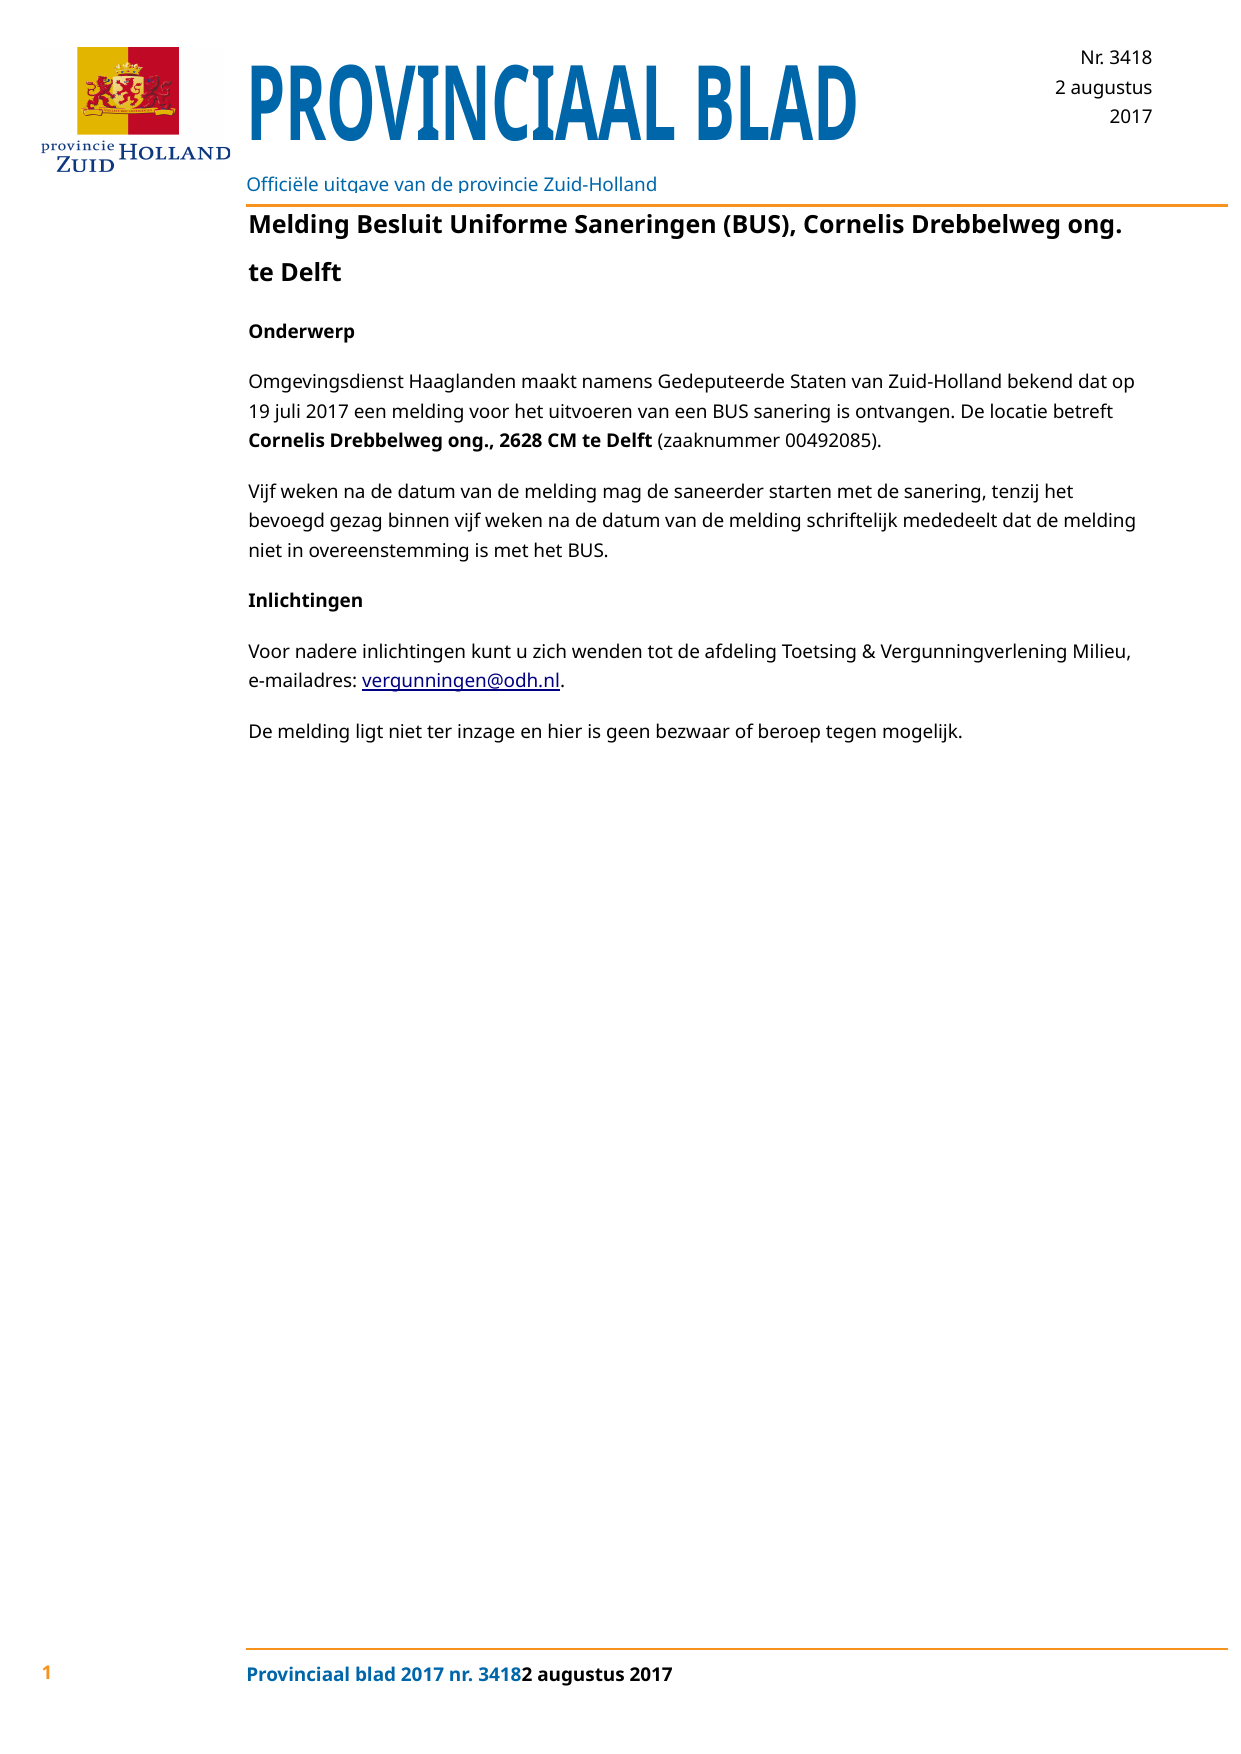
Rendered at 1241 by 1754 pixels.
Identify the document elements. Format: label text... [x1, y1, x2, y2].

text Voor nadere inlichtingen kunt u zich wenden tot de afdeling Toetsing & Vergunningverlening Milieu, e-mailadres: vergunningen@odh.nl. [248, 638, 1152, 693]
text Melding Besluit Uniforme Saneringen (BUS), Cornelis Drebbelweg ong. te Delft [248, 207, 1152, 288]
text Onderwerp [248, 318, 1152, 344]
text Omgevingsdienst Haaglanden maakt namens Gedeputeerde Staten van Zuid-Holland bekend dat op 19 juli 2017 een melding voor het uitvoeren van een BUS sanering is ontvangen. De locatie betreft Cornelis Drebbelweg ong., 2628 CM te Delft (zaaknummer 00492085). [248, 368, 1152, 453]
picture [41, 47, 231, 172]
text Inlichtingen [248, 587, 1152, 613]
text De melding ligt niet ter inzage en hier is geen bezwaar of beroep tegen mogelijk. [248, 718, 1152, 744]
text Vijf weken na de datum van de melding mag de saneerder starten met de sanering, tenzij het bevoegd gezag binnen vijf weken na de datum van de melding schriftelijk mededeelt dat de melding niet in overeenstemming is met het BUS. [248, 478, 1152, 563]
